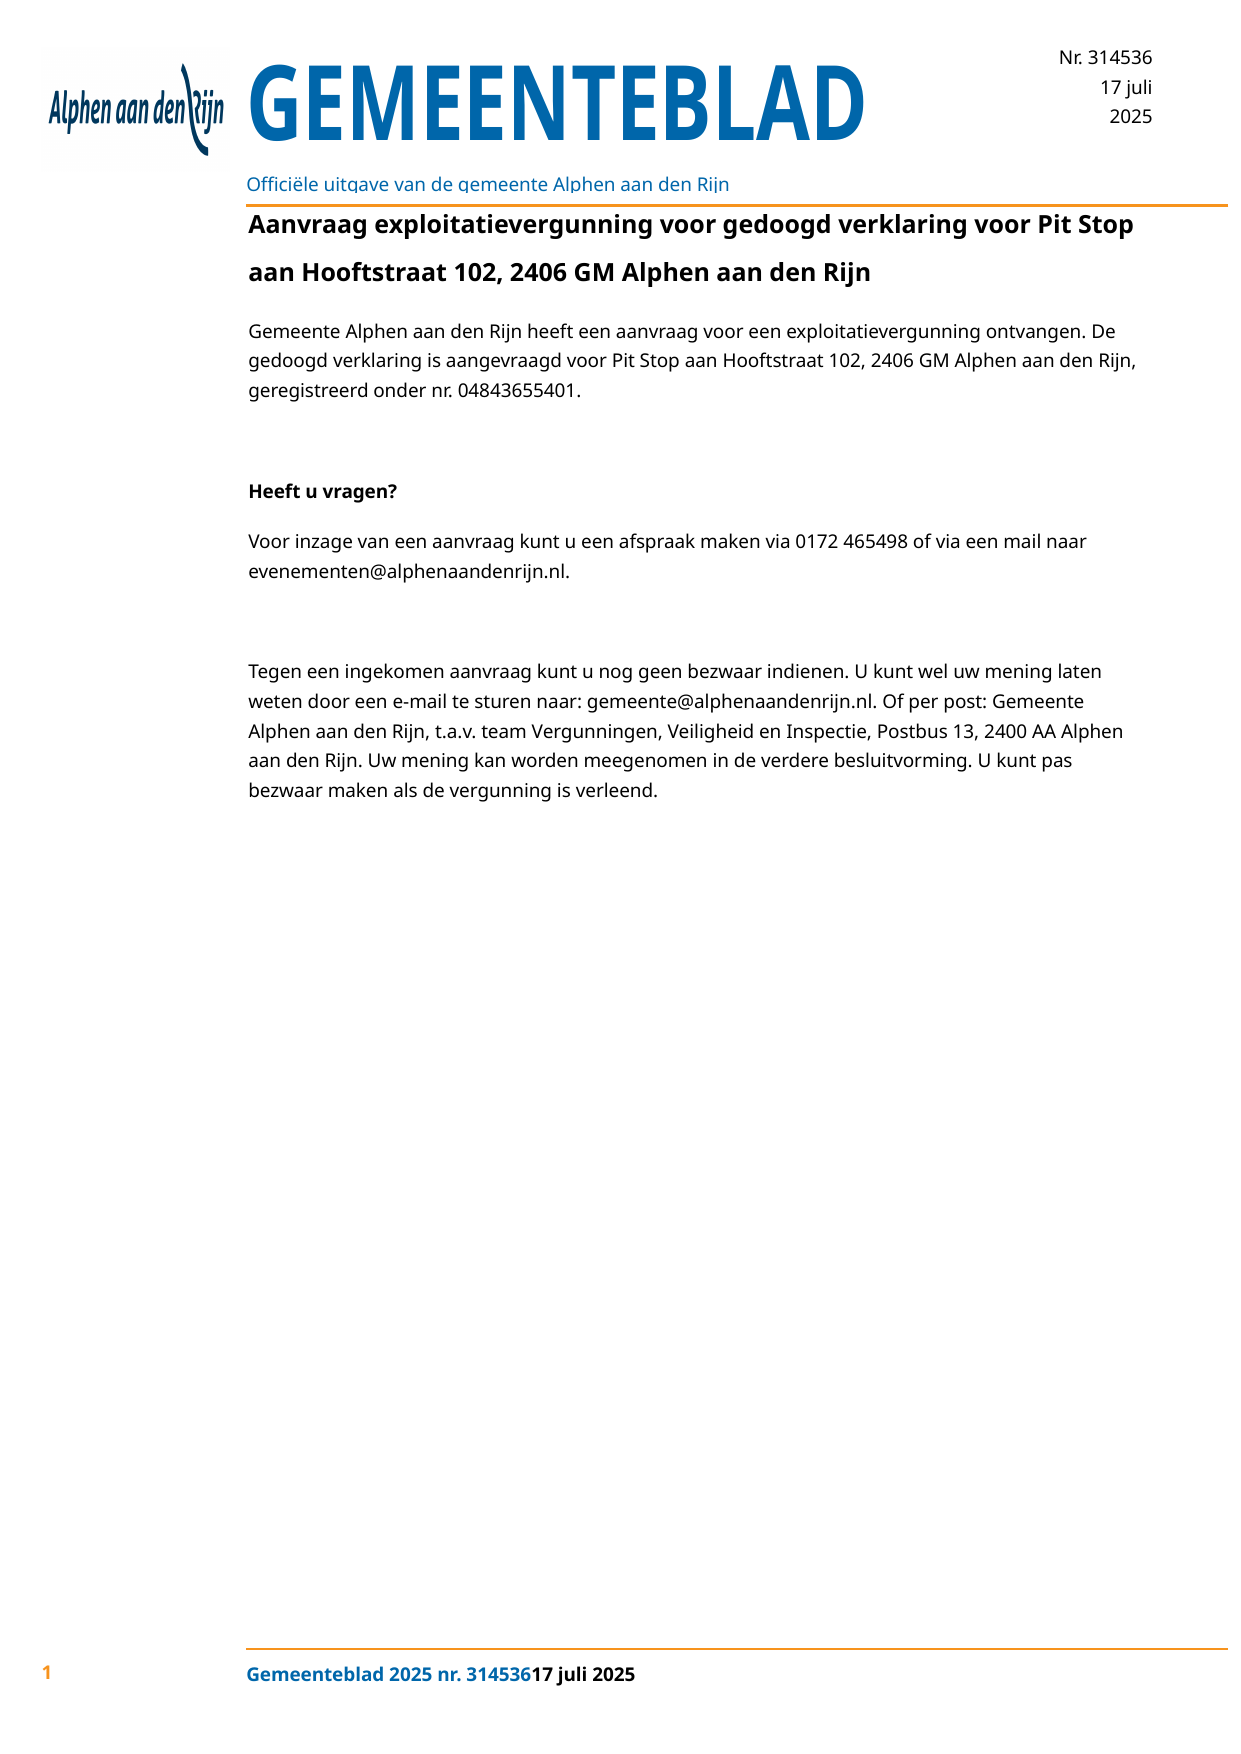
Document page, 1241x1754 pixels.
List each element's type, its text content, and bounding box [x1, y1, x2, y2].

text Aanvraag exploitatievergunning voor gedoogd verklaring voor Pit Stop aan Hooftstraat 102, 2406 GM Alphen aan den Rijn [248, 207, 1152, 288]
text Tegen een ingekomen aanvraag kunt u nog geen bezwaar indienen. U kunt wel uw mening laten weten door een e-mail te sturen naar: gemeente@alphenaandenrijn.nl. Of per post: Gemeente Alphen aan den Rijn, t.a.v. team Vergunningen, Veiligheid en Inspectie, Postbus 13, 2400 AA Alphen aan den Rijn. Uw mening kan worden meegenomen in de verdere besluitvorming. U kunt pas bezwaar maken als de vergunning is verleend. [248, 659, 1152, 803]
text Voor inzage van een aanvraag kunt u een afspraak maken via 0172 465498 of via een mail naar evenementen@alphenaandenrijn.nl. [248, 528, 1152, 584]
text Gemeente Alphen aan den Rijn heeft een aanvraag voor een exploitatievergunning ontvangen. De gedoogd verklaring is aangevraagd voor Pit Stop aan Hooftstraat 102, 2406 GM Alphen aan den Rijn, geregistreerd onder nr. 04843655401. [248, 318, 1152, 403]
picture [41, 47, 231, 172]
text Heeft u vragen? [248, 478, 1152, 504]
